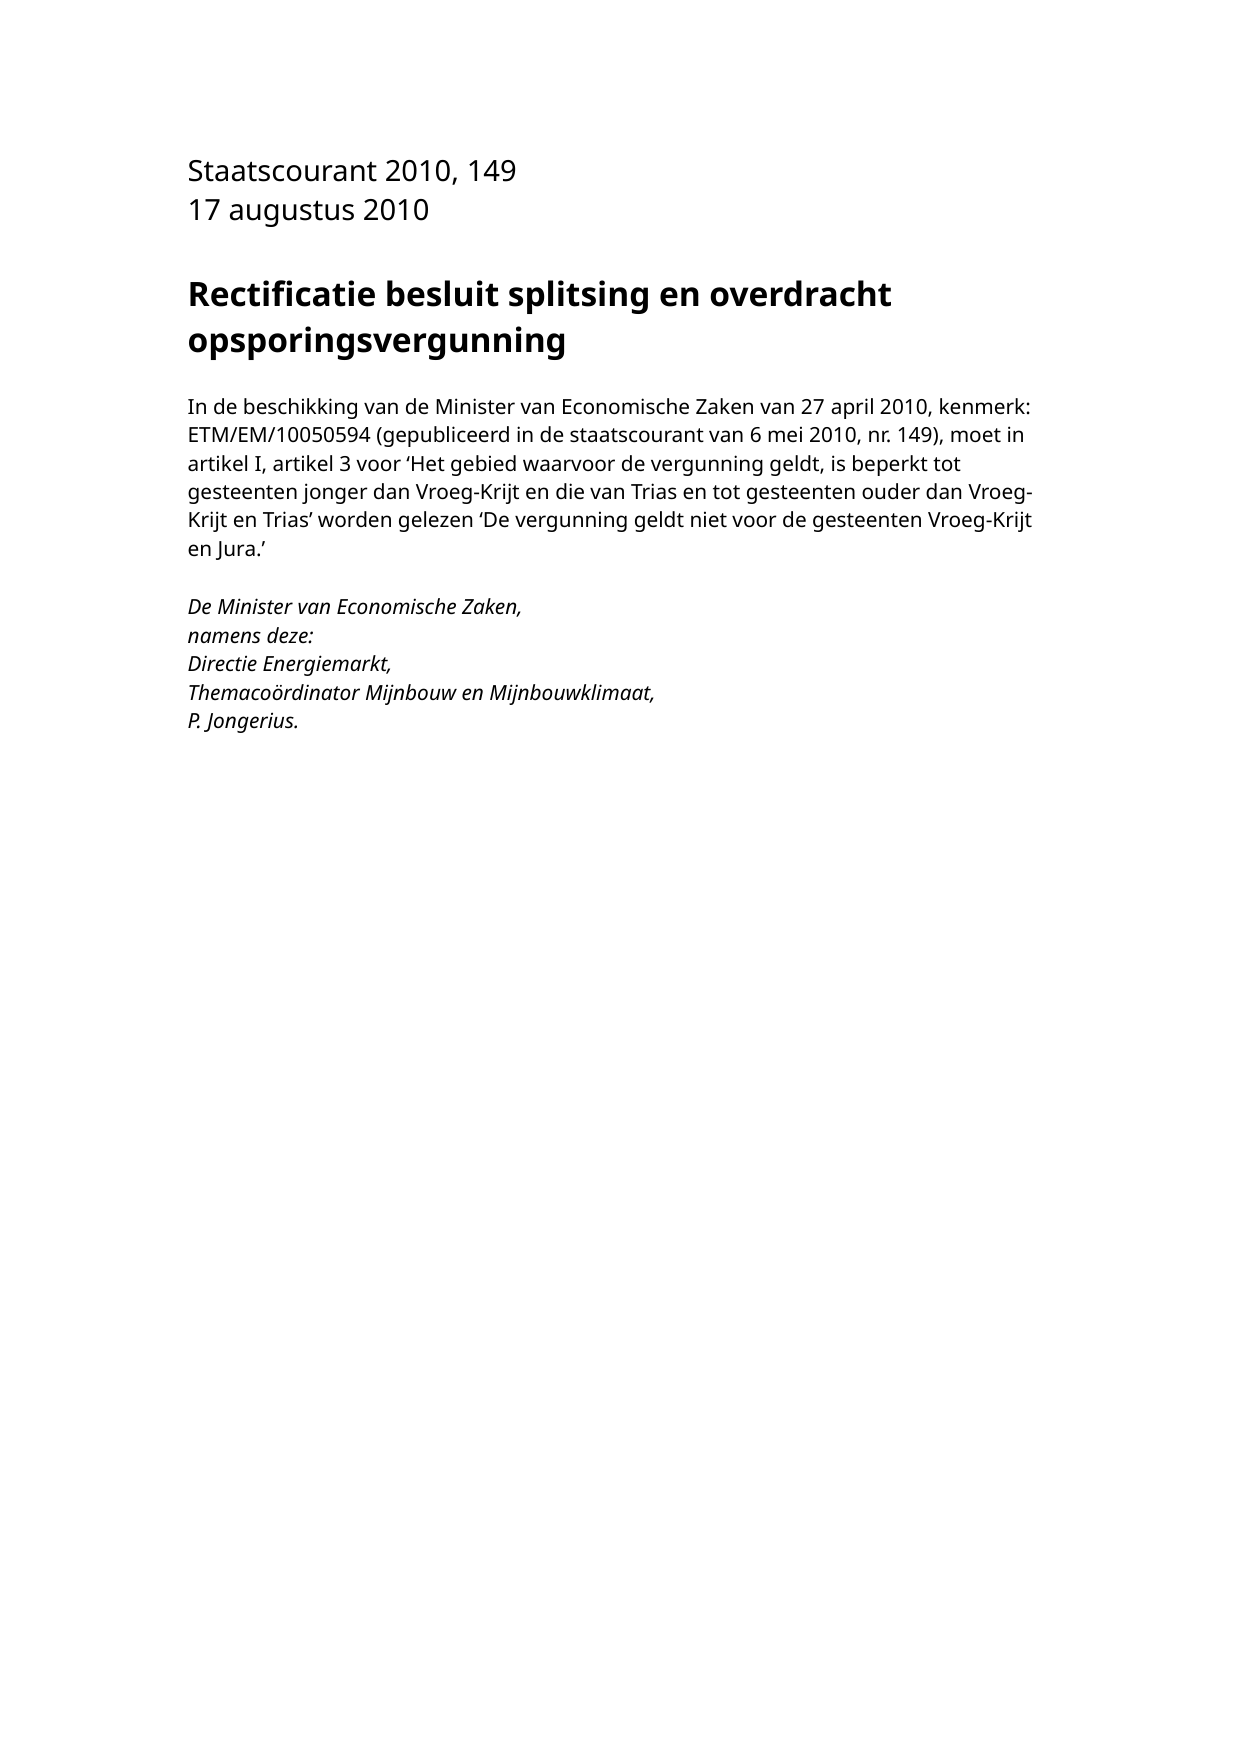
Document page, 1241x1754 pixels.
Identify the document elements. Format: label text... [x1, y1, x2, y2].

text Directie Energiemarkt, [187, 649, 1053, 678]
text P. Jongerius. [187, 706, 1053, 735]
text De Minister van Economische Zaken, [187, 592, 1053, 621]
text 17 augustus 2010 [187, 190, 1053, 229]
text Staatscourant 2010, 149 [187, 150, 1053, 190]
text Themacoördinator Mijnbouw en Mijnbouwklimaat, [187, 678, 1053, 706]
subtitle Rectificatie besluit splitsing en overdracht opsporingsvergunning [187, 271, 1053, 362]
text namens deze: [187, 621, 1053, 649]
text In de beschikking van de Minister van Economische Zaken van 27 april 2010, kenmerk: ETM/EM/10050594 (gepubliceerd in de staatscourant van 6 mei 2010, nr. 149), moet in artikel I, artikel 3 voor ‘Het gebied waarvoor de vergunning geldt, is beperkt tot gesteenten jonger dan Vroeg-Krijt en die van Trias en tot gesteenten ouder dan Vroeg-Krijt en Trias’ worden gelezen ‘De vergunning geldt niet voor de gesteenten Vroeg-Krijt en Jura.’ [187, 392, 1053, 562]
